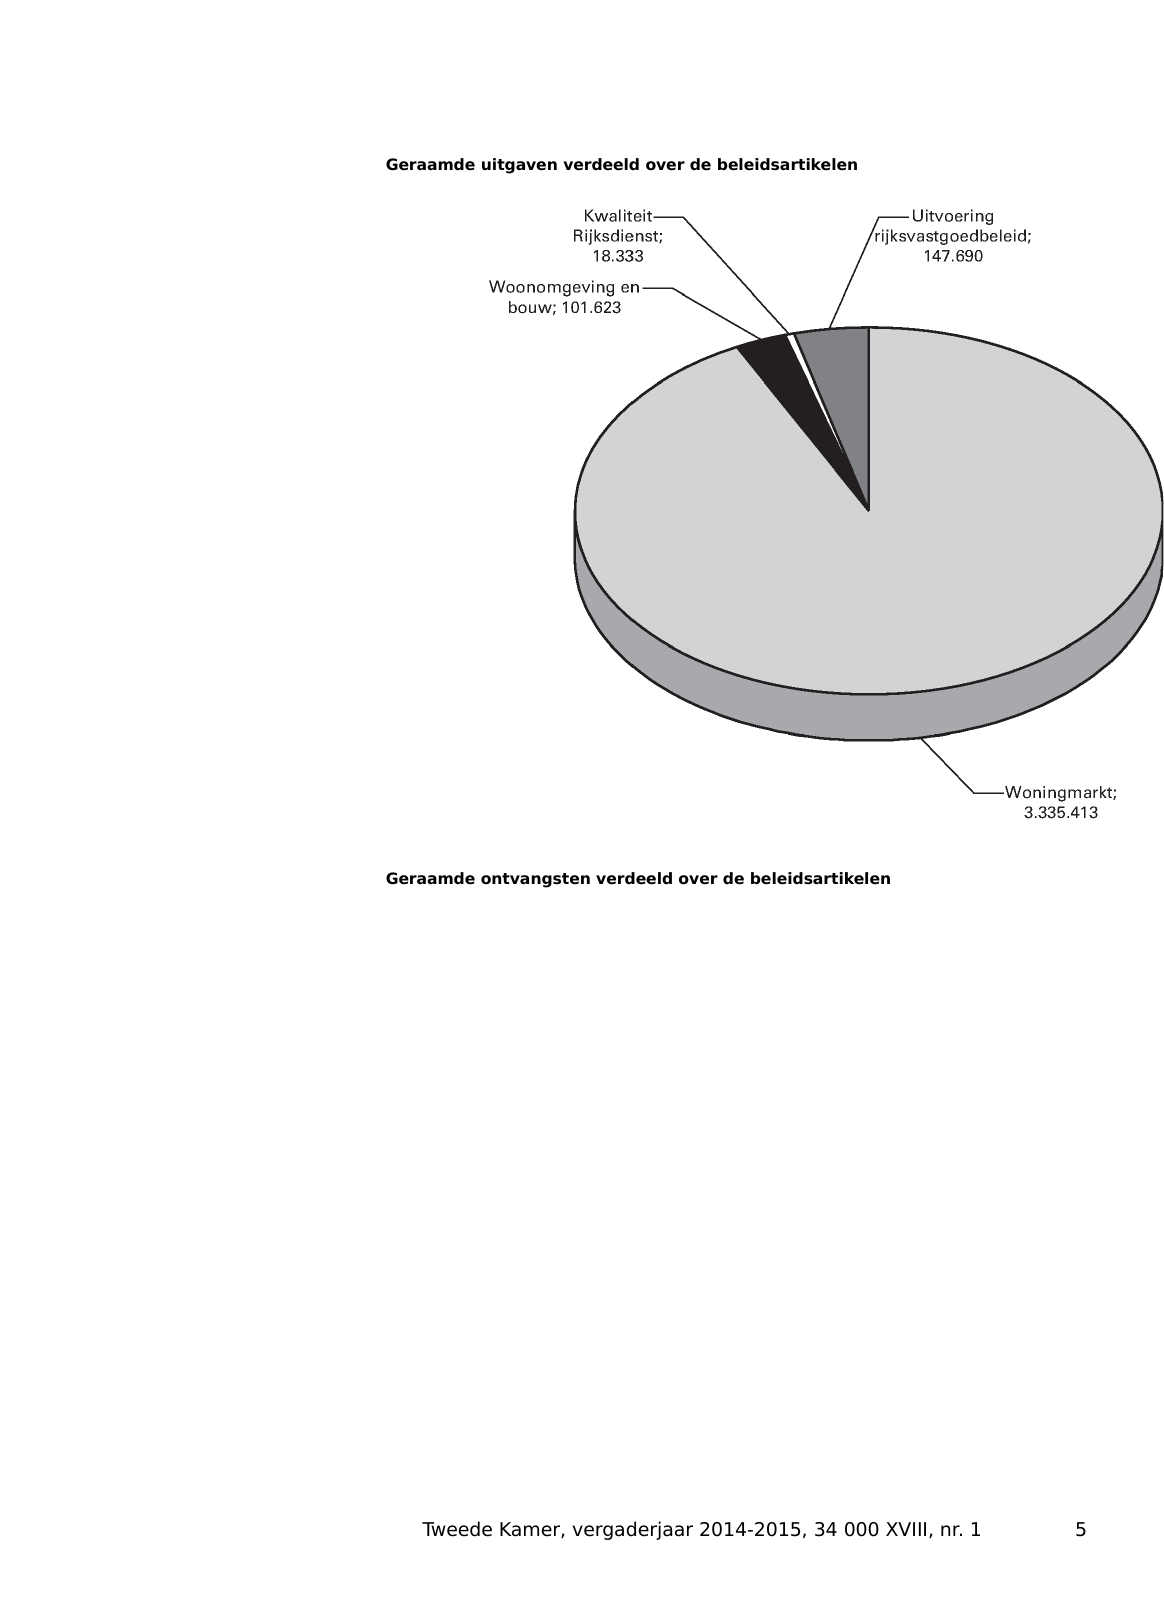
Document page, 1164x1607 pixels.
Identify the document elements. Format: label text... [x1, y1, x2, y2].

text Geraamde ontvangsten verdeeld over de beleidsartikelen [366, 870, 1163, 888]
text Geraamde uitgaven verdeeld over de beleidsartikelen [366, 156, 1163, 174]
picture [366, 207, 1164, 822]
